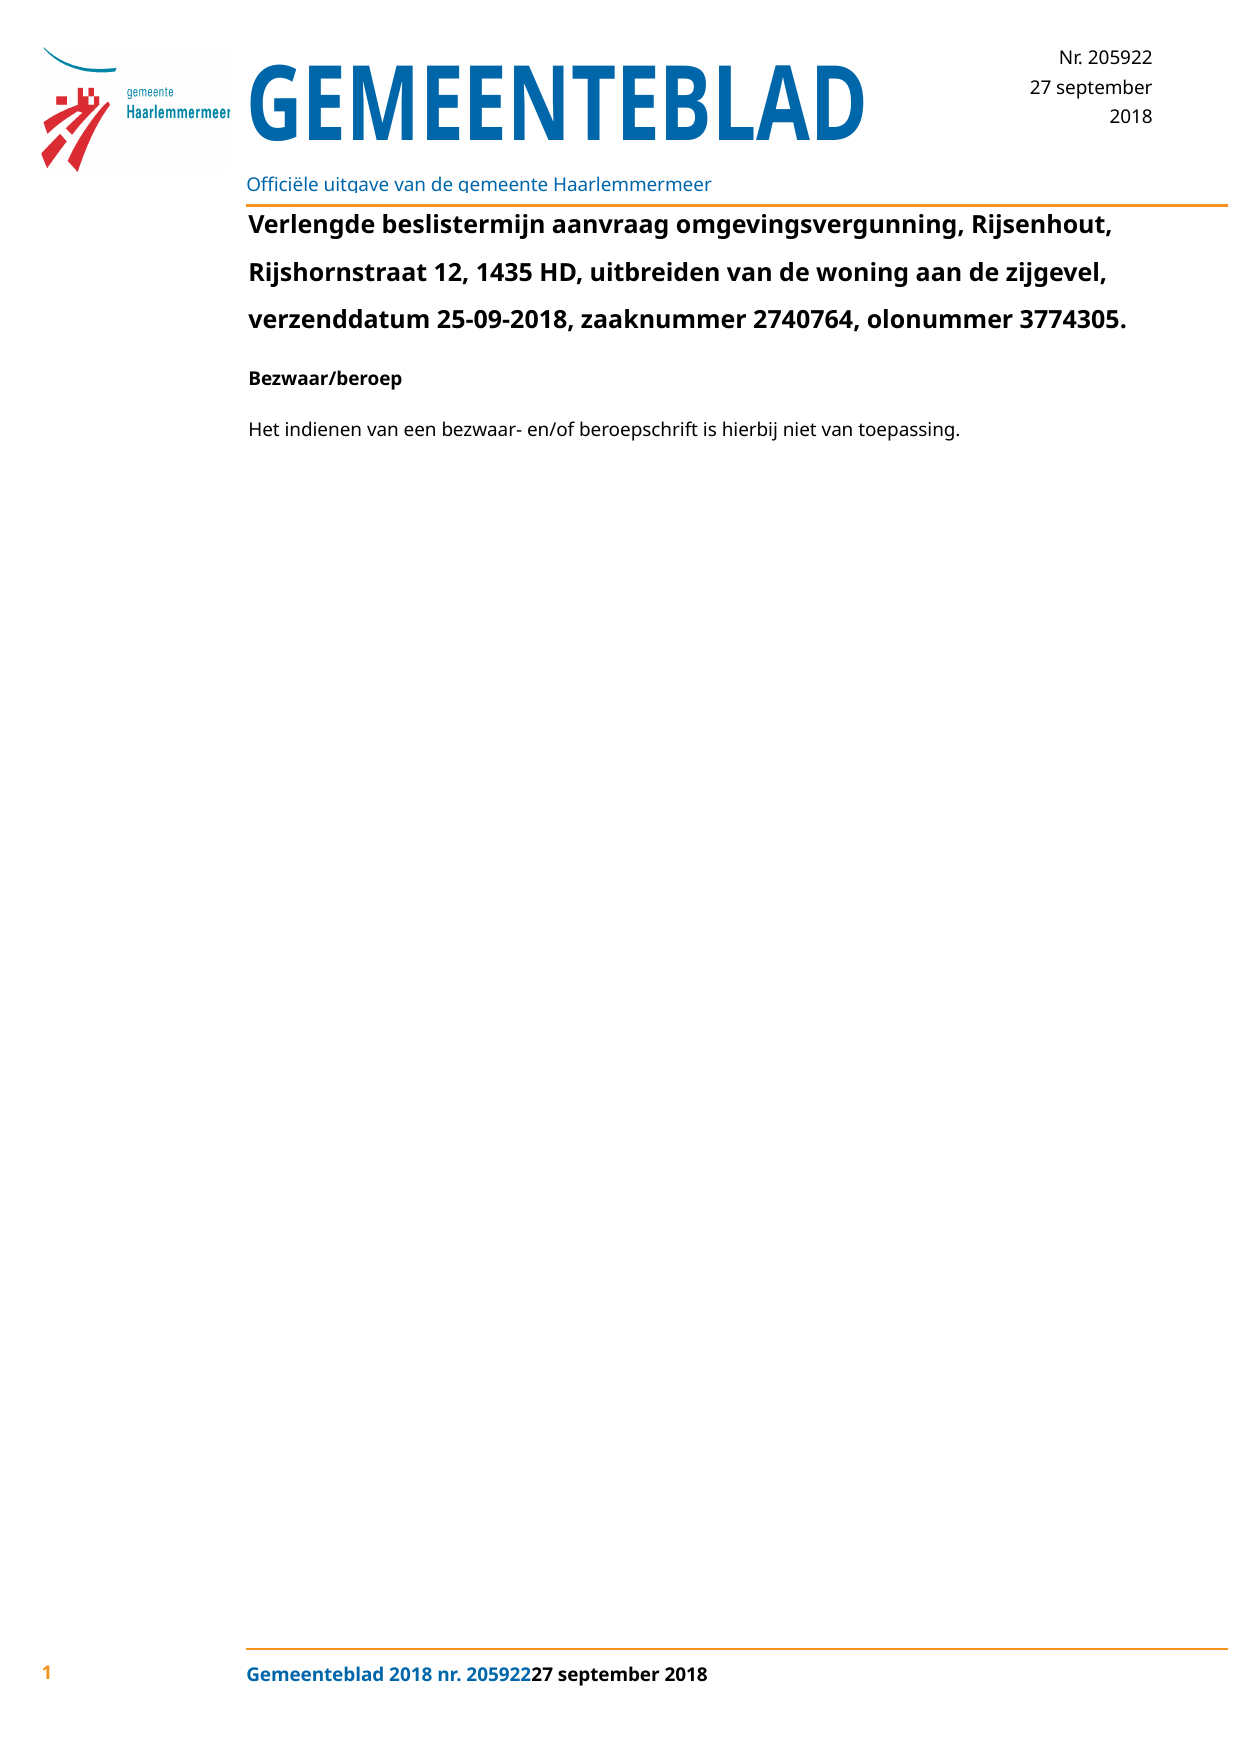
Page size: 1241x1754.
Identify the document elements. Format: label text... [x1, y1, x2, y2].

text Bezwaar/beroep [248, 366, 1152, 391]
text Verlengde beslistermijn aanvraag omgevingsvergunning, Rijsenhout, Rijshornstraat 12, 1435 HD, uitbreiden van de woning aan de zijgevel, verzenddatum 25-09-2018, zaaknummer 2740764, olonummer 3774305. [248, 207, 1152, 336]
text Het indienen van een bezwaar- en/of beroepschrift is hierbij niet van toepassing. [248, 416, 1152, 442]
picture [41, 47, 231, 172]
